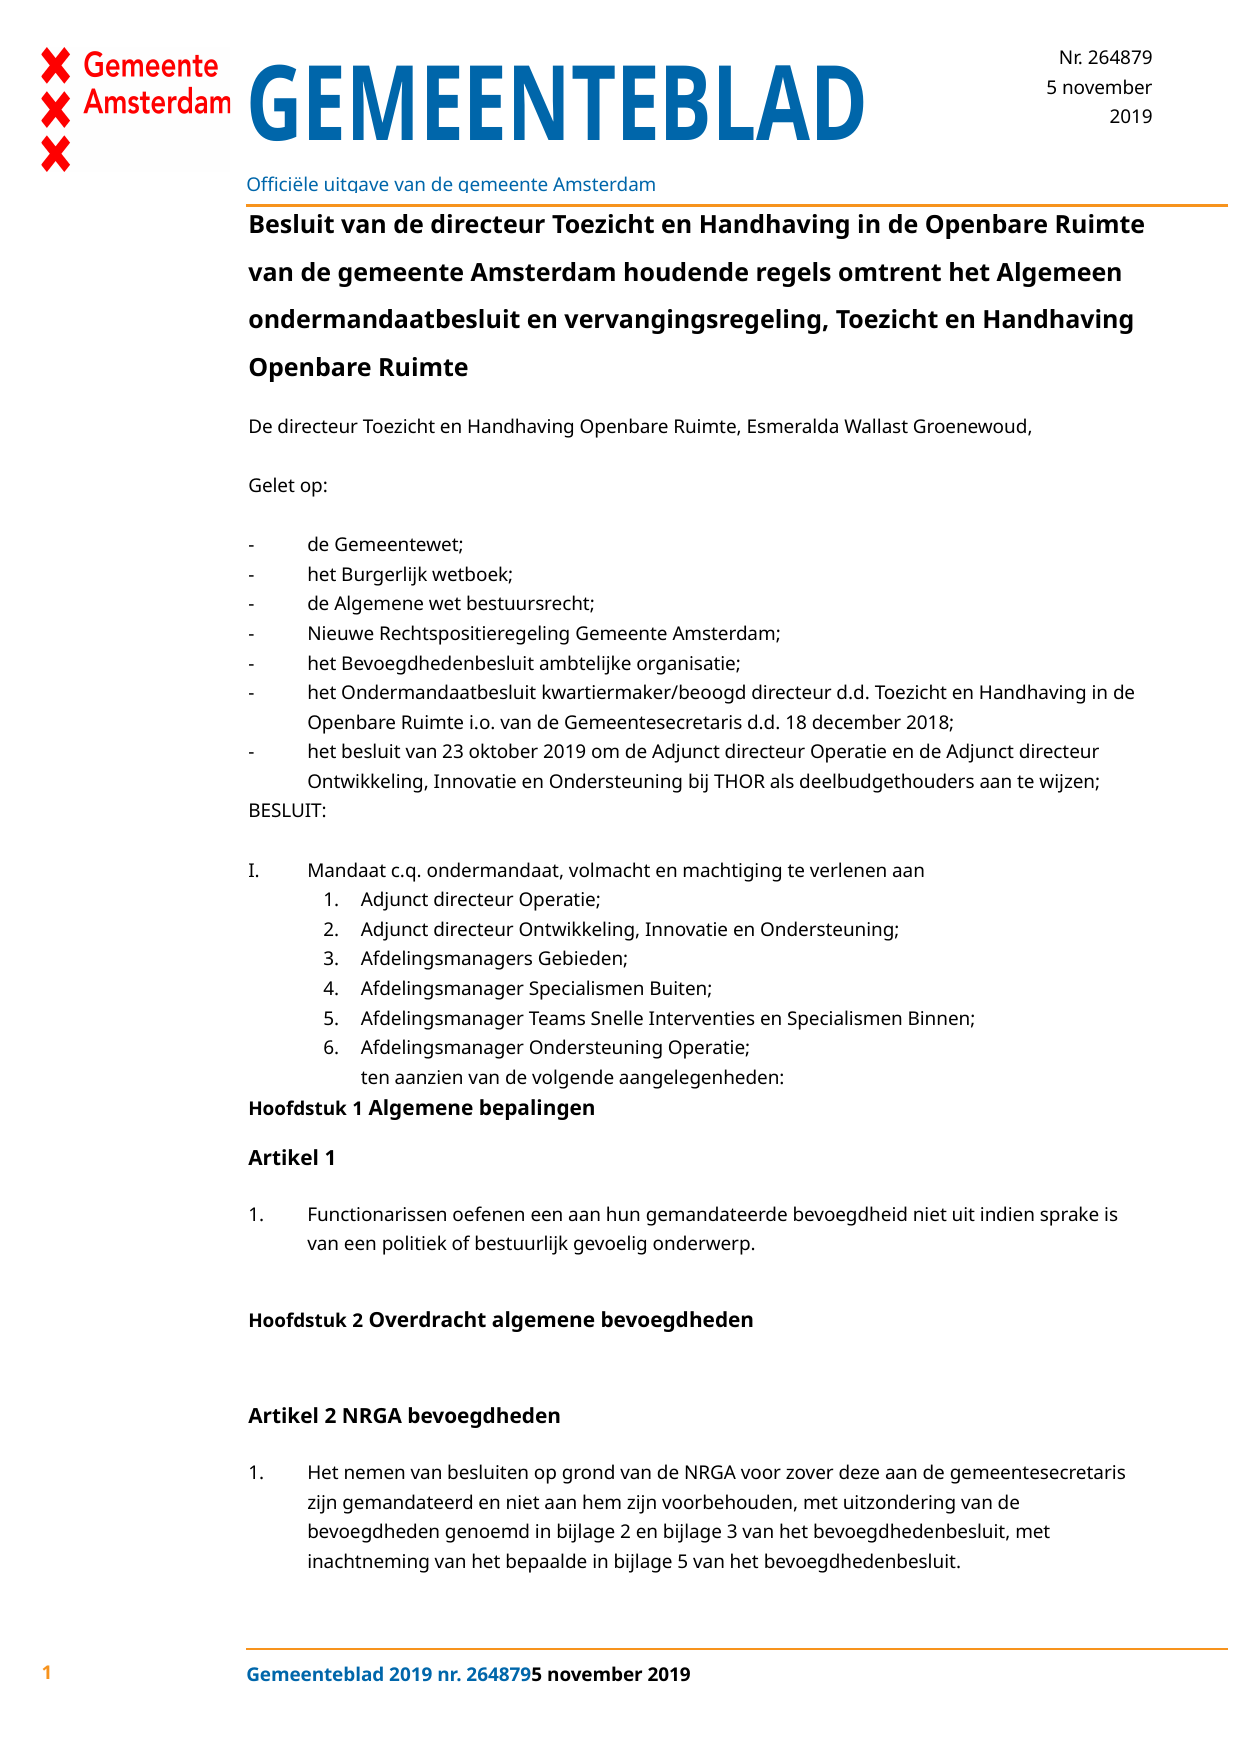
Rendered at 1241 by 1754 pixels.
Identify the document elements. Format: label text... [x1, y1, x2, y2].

list de Algemene wet bestuursrecht; [248, 591, 1152, 616]
list Mandaat c.q. ondermandaat, volmacht en machtiging te verlenen aan [248, 857, 1152, 883]
text BESLUIT: [248, 798, 1152, 823]
picture [41, 47, 231, 172]
list het Bevoegdhedenbesluit ambtelijke organisatie; [248, 650, 1152, 676]
list Nieuwe Rechtspositieregeling Gemeente Amsterdam; [248, 620, 1152, 646]
text Hoofdstuk 1 Algemene bepalingen [248, 1093, 1152, 1122]
list Afdelingsmanager Teams Snelle Interventies en Specialismen Binnen; [323, 1005, 1152, 1031]
list Afdelingsmanager Ondersteuning Operatie; [323, 1034, 1152, 1060]
list Adjunct directeur Ontwikkeling, Innovatie en Ondersteuning; [323, 916, 1152, 942]
list ten aanzien van de volgende aangelegenheden: [323, 1064, 1152, 1090]
text Gelet op: [248, 472, 1152, 498]
list de Gemeentewet; [248, 531, 1152, 557]
list Adjunct directeur Operatie; [323, 886, 1152, 912]
list Afdelingsmanager Specialismen Buiten; [323, 975, 1152, 1001]
text Besluit van de directeur Toezicht en Handhaving in de Openbare Ruimte van de gemeente Amsterdam houdende regels omtrent het Algemeen ondermandaatbesluit en vervangingsregeling, Toezicht en Handhaving Openbare Ruimte [248, 207, 1152, 384]
text De directeur Toezicht en Handhaving Openbare Ruimte, Esmeralda Wallast Groenewoud, [248, 413, 1152, 439]
list Afdelingsmanagers Gebieden; [323, 946, 1152, 971]
text Hoofdstuk 2 Overdracht algemene bevoegdheden [248, 1306, 1152, 1334]
list Functionarissen oefenen een aan hun gemandateerde bevoegdheid niet uit indien sprake is van een politiek of bestuurlijk gevoelig onderwerp. [248, 1201, 1152, 1256]
list het Burgerlijk wetboek; [248, 561, 1152, 587]
list het Ondermandaatbesluit kwartiermaker/beoogd directeur d.d. Toezicht en Handhaving in de Openbare Ruimte i.o. van de Gemeentesecretaris d.d. 18 december 2018; [248, 679, 1152, 735]
text Artikel 2 NRGA bevoegdheden [248, 1401, 1152, 1430]
text Artikel 1 [248, 1143, 1152, 1171]
list het besluit van 23 oktober 2019 om de Adjunct directeur Operatie en de Adjunct directeur Ontwikkeling, Innovatie en Ondersteuning bij THOR als deelbudgethouders aan te wijzen; [248, 738, 1152, 794]
list Het nemen van besluiten op grond van de NRGA voor zover deze aan de gemeentesecretaris zijn gemandateerd en niet aan hem zijn voorbehouden, met uitzondering van de bevoegdheden genoemd in bijlage 2 en bijlage 3 van het bevoegdhedenbesluit, met inachtneming van het bepaalde in bijlage 5 van het bevoegdhedenbesluit. [248, 1459, 1152, 1574]
